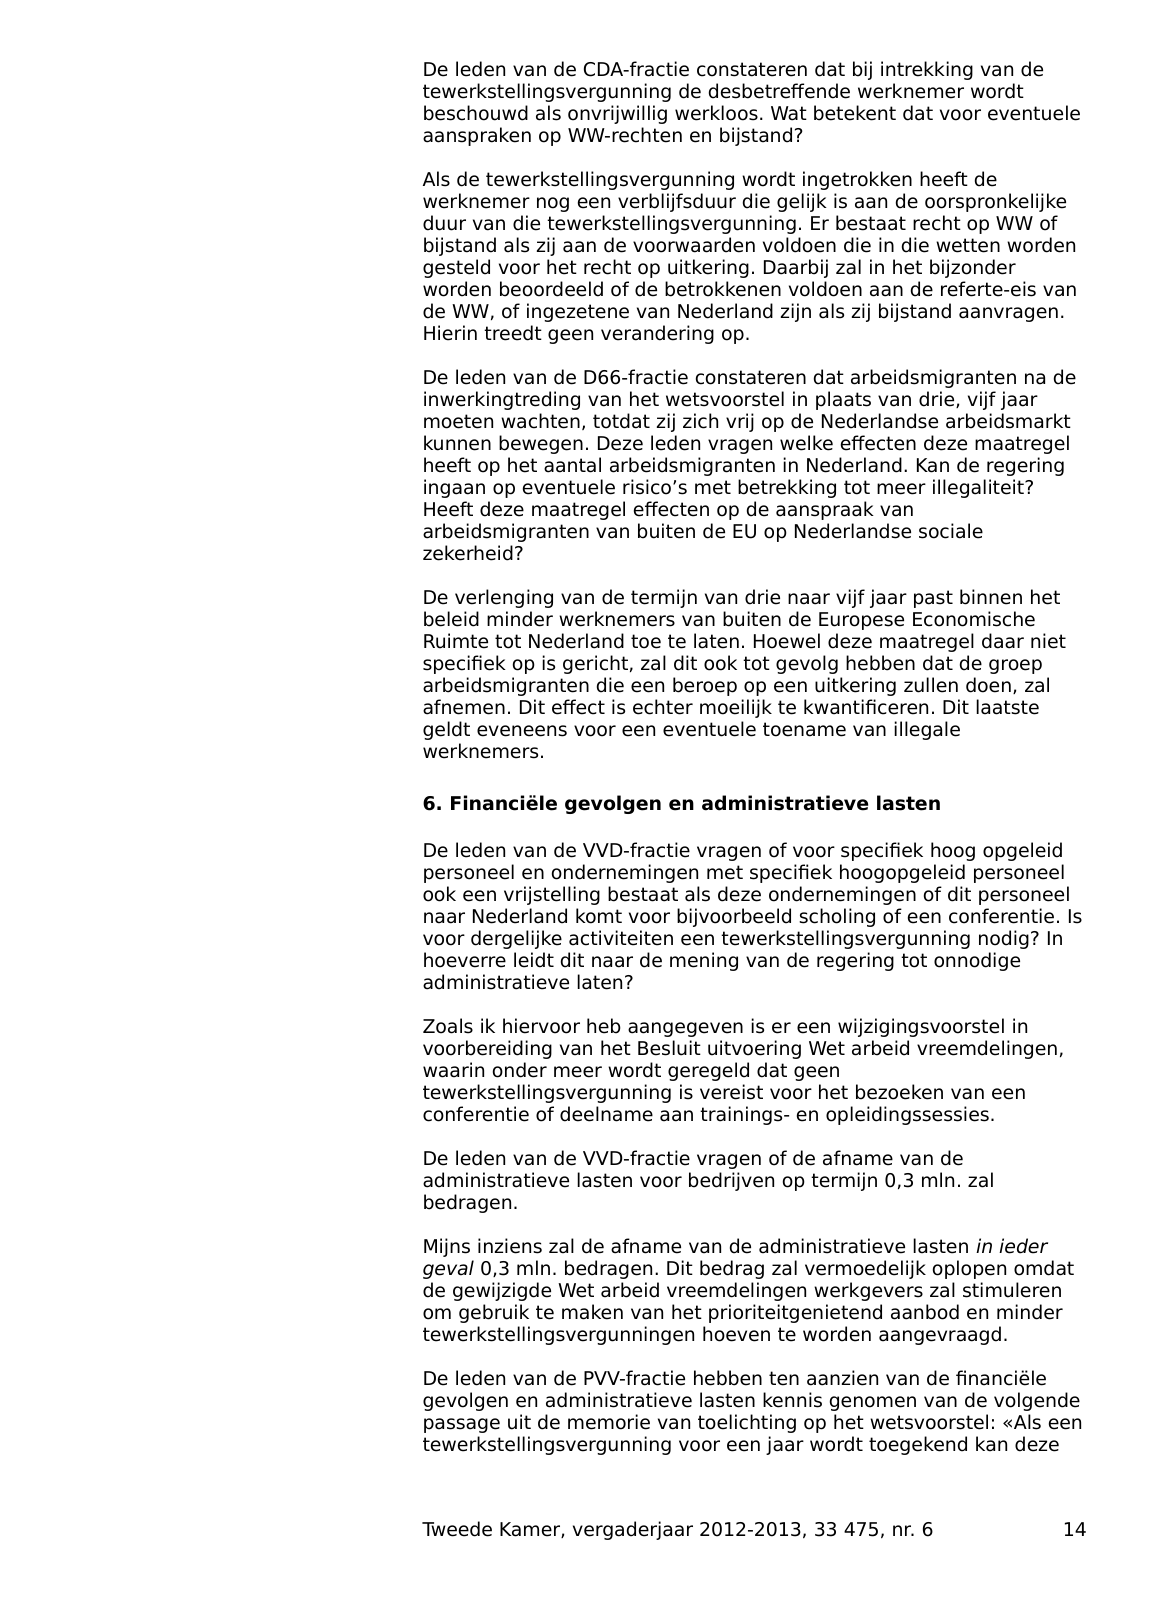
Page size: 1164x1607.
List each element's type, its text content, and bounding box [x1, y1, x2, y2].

text Zoals ik hiervoor heb aangegeven is er een wijzigingsvoorstel in voorbereiding van het Besluit uitvoering Wet arbeid vreemdelingen, waarin onder meer wordt geregeld dat geen tewerkstellingsvergunning is vereist voor het bezoeken van een conferentie of deelname aan trainings- en opleidingssessies. [422, 1016, 1087, 1126]
text Mijns inziens zal de afname van de administratieve lasten in ieder geval 0,3 mln. bedragen. Dit bedrag zal vermoedelijk oplopen omdat de gewijzigde Wet arbeid vreemdelingen werkgevers zal stimuleren om gebruik te maken van het prioriteitgenietend aanbod en minder tewerkstellingsvergunningen hoeven te worden aangevraagd. [422, 1236, 1087, 1346]
text De leden van de PVV-fractie hebben ten aanzien van de financiële gevolgen en administratieve lasten kennis genomen van de volgende passage uit de memorie van toelichting op het wetsvoorstel: «Als een tewerkstellingsvergunning voor een jaar wordt toegekend kan deze [422, 1368, 1087, 1456]
text De leden van de CDA-fractie constateren dat bij intrekking van de tewerkstellingsvergunning de desbetreffende werknemer wordt beschouwd als onvrijwillig werkloos. Wat betekent dat voor eventuele aanspraken op WW-rechten en bijstand? [422, 59, 1087, 147]
text De leden van de VVD-fractie vragen of de afname van de administratieve lasten voor bedrijven op termijn 0,3 mln. zal bedragen. [422, 1148, 1087, 1214]
text De verlenging van de termijn van drie naar vijf jaar past binnen het beleid minder werknemers van buiten de Europese Economische Ruimte tot Nederland toe te laten. Hoewel deze maatregel daar niet specifiek op is gericht, zal dit ook tot gevolg hebben dat de groep arbeidsmigranten die een beroep op een uitkering zullen doen, zal afnemen. Dit effect is echter moeilijk te kwantificeren. Dit laatste geldt eveneens voor een eventuele toename van illegale werknemers. [422, 587, 1087, 763]
text Als de tewerkstellingsvergunning wordt ingetrokken heeft de werknemer nog een verblijfsduur die gelijk is aan de oorspronkelijke duur van die tewerkstellingsvergunning. Er bestaat recht op WW of bijstand als zij aan de voorwaarden voldoen die in die wetten worden gesteld voor het recht op uitkering. Daarbij zal in het bijzonder worden beoordeeld of de betrokkenen voldoen aan de referte-eis van de WW, of ingezetene van Nederland zijn als zij bijstand aanvragen. Hierin treedt geen verandering op. [422, 169, 1087, 345]
text De leden van de VVD-fractie vragen of voor specifiek hoog opgeleid personeel en ondernemingen met specifiek hoogopgeleid personeel ook een vrijstelling bestaat als deze ondernemingen of dit personeel naar Nederland komt voor bijvoorbeeld scholing of een conferentie. Is voor dergelijke activiteiten een tewerkstellingsvergunning nodig? In hoeverre leidt dit naar de mening van de regering tot onnodige administratieve laten? [422, 840, 1087, 994]
subtitle 6. Financiële gevolgen en administratieve lasten [422, 793, 1087, 815]
text De leden van de D66-fractie constateren dat arbeidsmigranten na de inwerkingtreding van het wetsvoorstel in plaats van drie, vijf jaar moeten wachten, totdat zij zich vrij op de Nederlandse arbeidsmarkt kunnen bewegen. Deze leden vragen welke effecten deze maatregel heeft op het aantal arbeidsmigranten in Nederland. Kan de regering ingaan op eventuele risico’s met betrekking tot meer illegaliteit? Heeft deze maatregel effecten op de aanspraak van arbeidsmigranten van buiten de EU op Nederlandse sociale zekerheid? [422, 367, 1087, 565]
